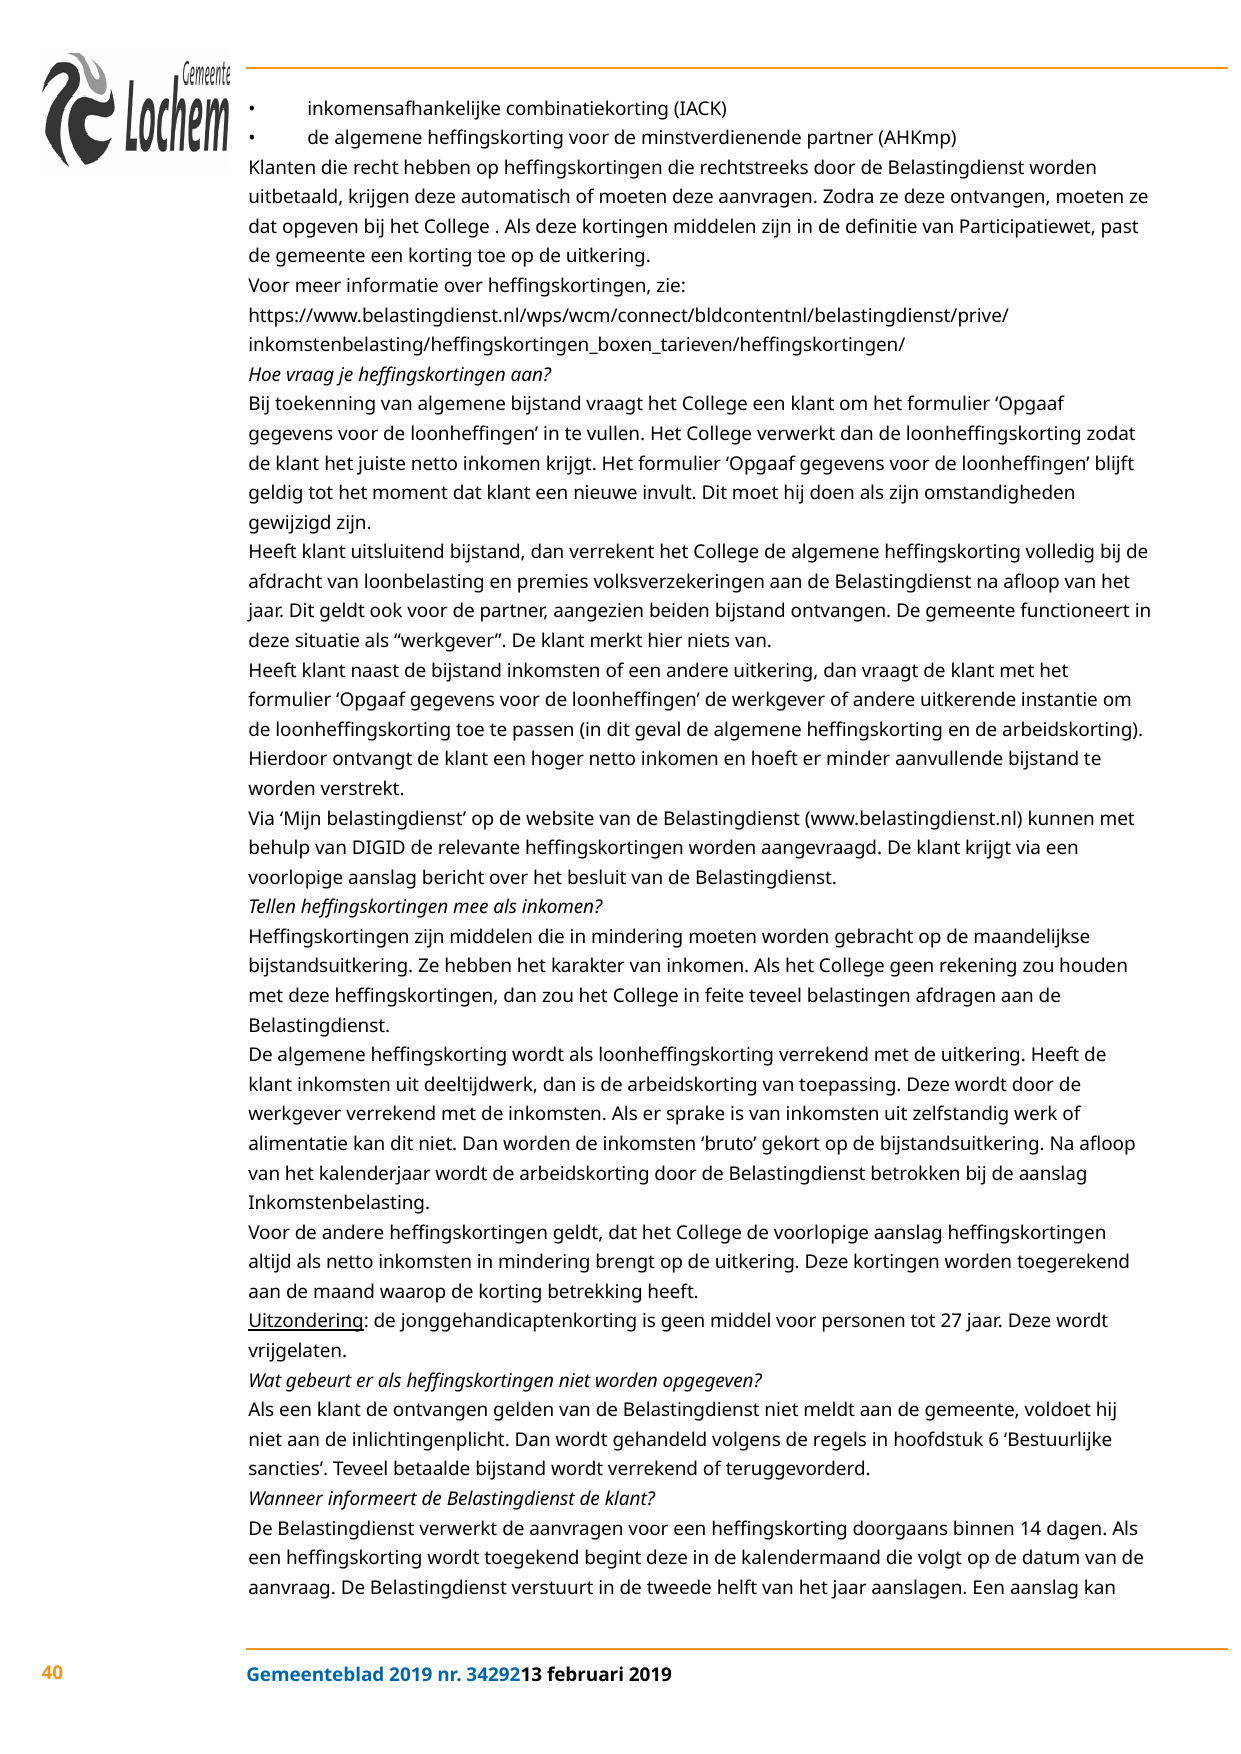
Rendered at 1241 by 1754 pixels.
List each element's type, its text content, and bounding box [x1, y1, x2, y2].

text Heeft klant uitsluitend bijstand, dan verrekent het College de algemene heffingskorting volledig bij de afdracht van loonbelasting en premies volksverzekeringen aan de Belastingdienst na afloop van het jaar. Dit geldt ook voor de partner, aangezien beiden bijstand ontvangen. De gemeente functioneert in deze situatie als “werkgever”. De klant merkt hier niets van. [248, 538, 1152, 653]
text Bij toekenning van algemene bijstand vraagt het College een klant om het formulier ‘Opgaaf gegevens voor de loonheffingen’ in te vullen. Het College verwerkt dan de loonheffingskorting zodat de klant het juiste netto inkomen krijgt. Het formulier ‘Opgaaf gegevens voor de loonheffingen’ blijft geldig tot het moment dat klant een nieuwe invult. Dit moet hij doen als zijn omstandigheden gewijzigd zijn. [248, 391, 1152, 535]
text Klanten die recht hebben op heffingskortingen die rechtstreeks door de Belastingdienst worden uitbetaald, krijgen deze automatisch of moeten deze aanvragen. Zodra ze deze ontvangen, moeten ze dat opgeven bij het College . Als deze kortingen middelen zijn in de definitie van Participatiewet, past de gemeente een korting toe op de uitkering. [248, 154, 1152, 268]
text De algemene heffingskorting wordt als loonheffingskorting verrekend met de uitkering. Heeft de klant inkomsten uit deeltijdwerk, dan is de arbeidskorting van toepassing. Deze wordt door de werkgever verrekend met de inkomsten. Als er sprake is van inkomsten uit zelfstandig werk of alimentatie kan dit niet. Dan worden de inkomsten ‘bruto’ gekort op de bijstandsuitkering. Na afloop van het kalenderjaar wordt de arbeidskorting door de Belastingdienst betrokken bij de aanslag Inkomstenbelasting. [248, 1041, 1152, 1215]
text Voor meer informatie over heffingskortingen, zie: https://www.belastingdienst.nl/wps/wcm/connect/bldcontentnl/belastingdienst/prive/inkomstenbelasting/heffingskortingen_boxen_tarieven/heffingskortingen/ [248, 272, 1152, 357]
picture [41, 47, 231, 172]
text Uitzondering: de jonggehandicaptenkorting is geen middel voor personen tot 27 jaar. Deze wordt vrijgelaten. [248, 1308, 1152, 1363]
list de algemene heffingskorting voor de minstverdienende partner (AHKmp) [248, 124, 1152, 150]
text De Belastingdienst verwerkt de aanvragen voor een heffingskorting doorgaans binnen 14 dagen. Als een heffingskorting wordt toegekend begint deze in de kalendermaand die volgt op de datum van de aanvraag. De Belastingdienst verstuurt in de tweede helft van het jaar aanslagen. Een aanslag kan [248, 1515, 1152, 1600]
list inkomensafhankelijke combinatiekorting (IACK) [248, 95, 1152, 121]
text Tellen heffingskortingen mee als inkomen? [248, 893, 1152, 919]
text Wanneer informeert de Belastingdienst de klant? [248, 1485, 1152, 1511]
text Als een klant de ontvangen gelden van de Belastingdienst niet meldt aan de gemeente, voldoet hij niet aan de inlichtingenplicht. Dan wordt gehandeld volgens de regels in hoofdstuk 6 ‘Bestuurlijke sancties’. Teveel betaalde bijstand wordt verrekend of teruggevorderd. [248, 1396, 1152, 1481]
text Heffingskortingen zijn middelen die in mindering moeten worden gebracht op de maandelijkse bijstandsuitkering. Ze hebben het karakter van inkomen. Als het College geen rekening zou houden met deze heffingskortingen, dan zou het College in feite teveel belastingen afdragen aan de Belastingdienst. [248, 923, 1152, 1038]
text Via ‘Mijn belastingdienst’ op de website van de Belastingdienst (www.belastingdienst.nl) kunnen met behulp van DIGID de relevante heffingskortingen worden aangevraagd. De klant krijgt via een voorlopige aanslag bericht over het besluit van de Belastingdienst. [248, 805, 1152, 890]
text Hoe vraag je heffingskortingen aan? [248, 361, 1152, 387]
text Wat gebeurt er als heffingskortingen niet worden opgegeven? [248, 1367, 1152, 1393]
text Heeft klant naast de bijstand inkomsten of een andere uitkering, dan vraagt de klant met het formulier ‘Opgaaf gegevens voor de loonheffingen’ de werkgever of andere uitkerende instantie om de loonheffingskorting toe te passen (in dit geval de algemene heffingskorting en de arbeidskorting). Hierdoor ontvangt de klant een hoger netto inkomen en hoeft er minder aanvullende bijstand te worden verstrekt. [248, 657, 1152, 801]
text Voor de andere heffingskortingen geldt, dat het College de voorlopige aanslag heffingskortingen altijd als netto inkomsten in mindering brengt op de uitkering. Deze kortingen worden toegerekend aan de maand waarop de korting betrekking heeft. [248, 1219, 1152, 1304]
